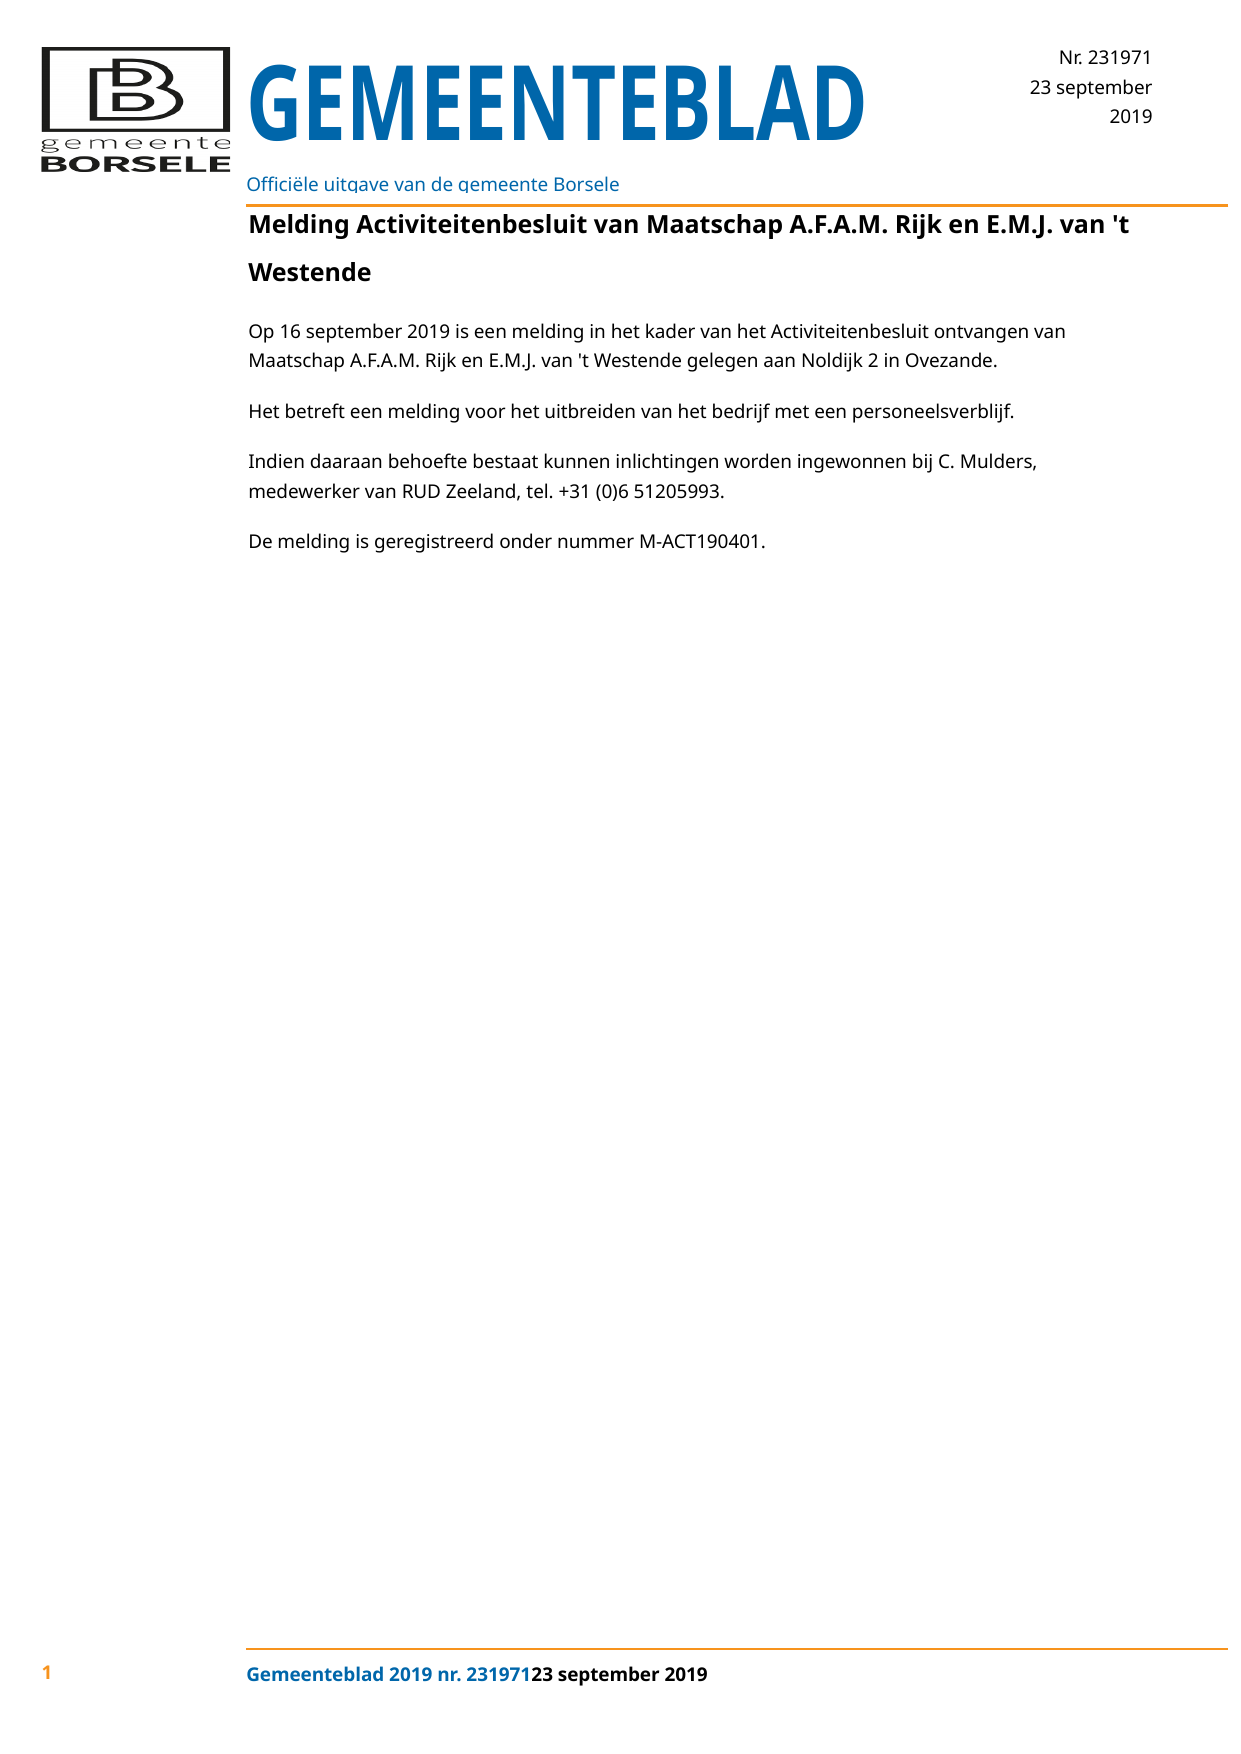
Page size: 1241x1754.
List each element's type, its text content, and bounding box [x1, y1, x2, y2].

picture [41, 47, 231, 172]
text De melding is geregistreerd onder nummer M-ACT190401. [248, 528, 1152, 554]
text Het betreft een melding voor het uitbreiden van het bedrijf met een personeelsverblijf. [248, 398, 1152, 424]
text Indien daaraan behoefte bestaat kunnen inlichtingen worden ingewonnen bij C. Mulders, medewerker van RUD Zeeland, tel. +31 (0)6 51205993. [248, 448, 1152, 504]
text Op 16 september 2019 is een melding in het kader van het Activiteitenbesluit ontvangen van Maatschap A.F.A.M. Rijk en E.M.J. van 't Westende gelegen aan Noldijk 2 in Ovezande. [248, 318, 1152, 373]
text Melding Activiteitenbesluit van Maatschap A.F.A.M. Rijk en E.M.J. van 't Westende [248, 207, 1152, 288]
